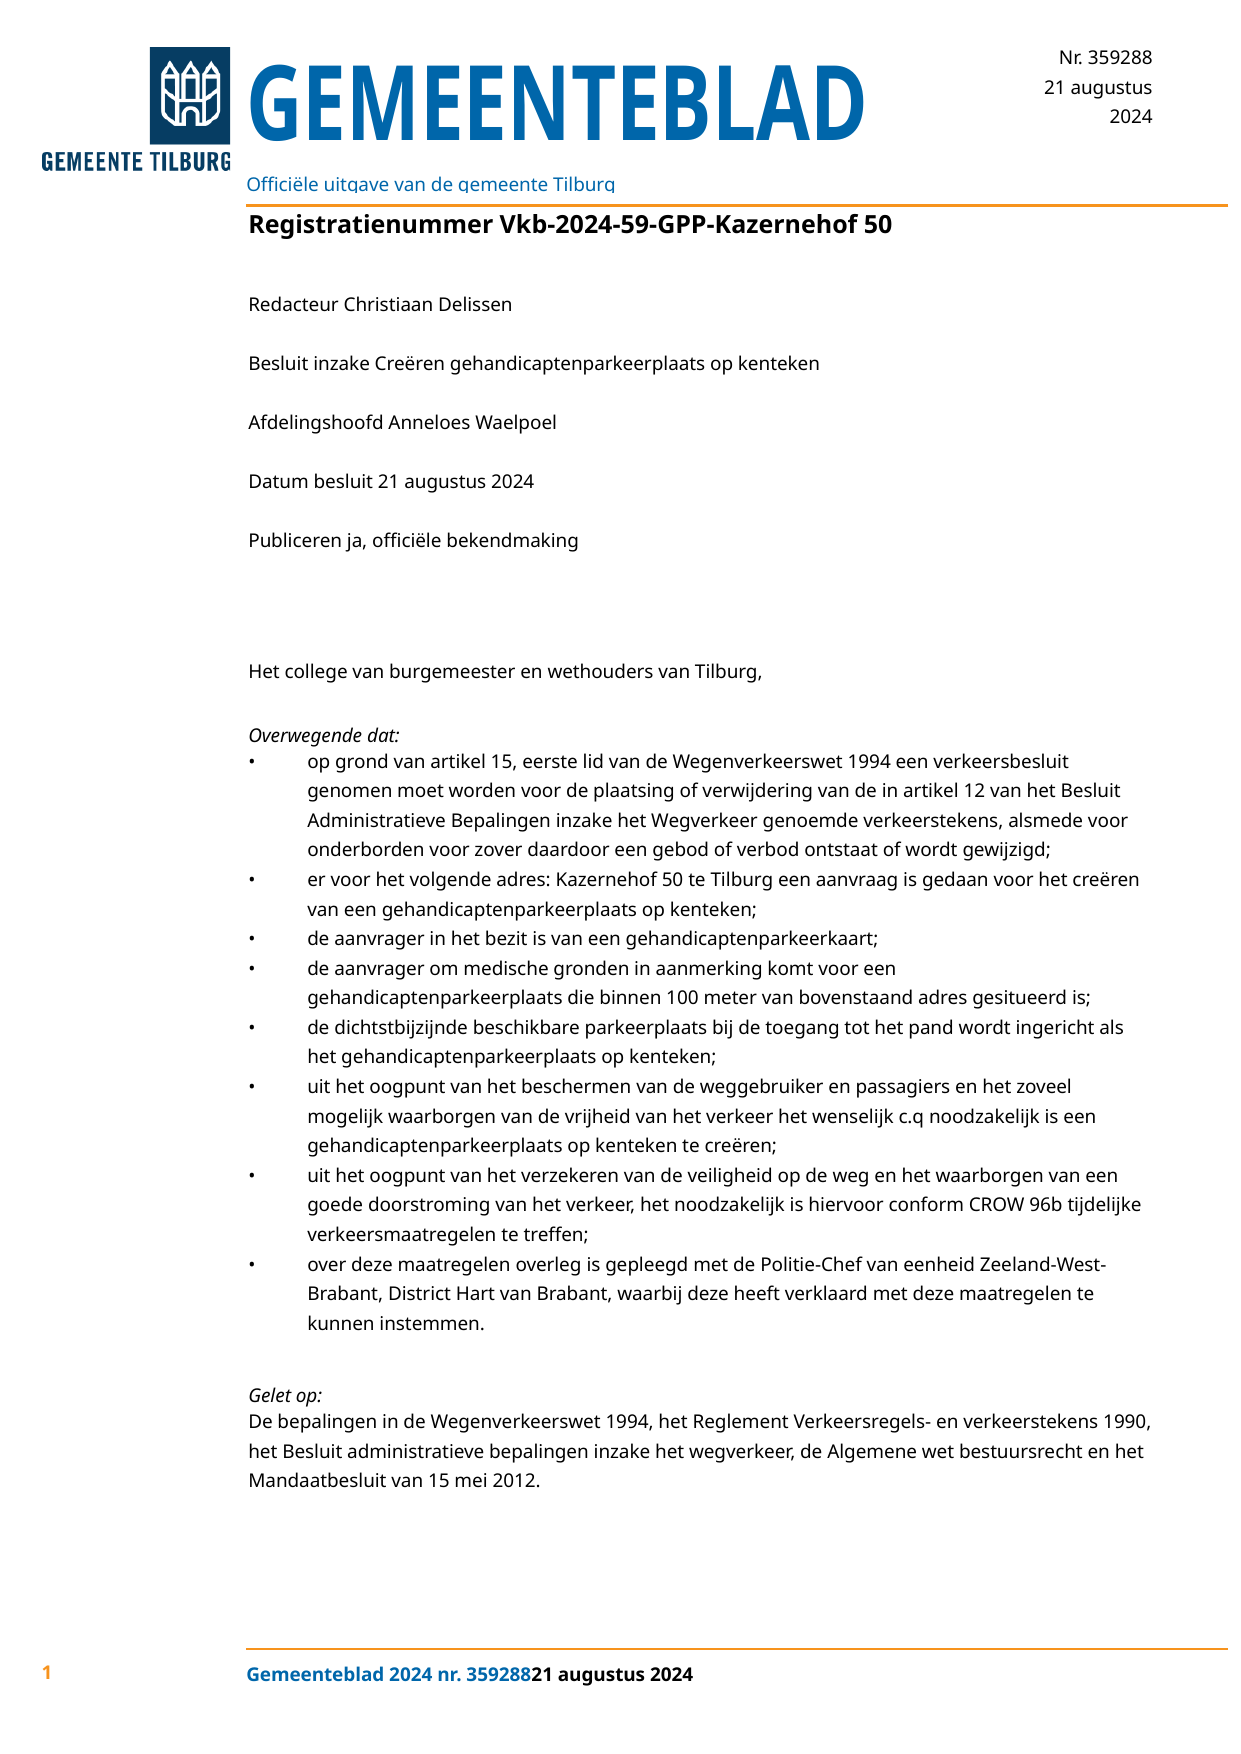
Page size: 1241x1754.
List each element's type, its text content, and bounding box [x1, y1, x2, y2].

text Overwegende dat: [248, 722, 1152, 748]
text De bepalingen in de Wegenverkeerswet 1994, het Reglement Verkeersregels- en verkeerstekens 1990, het Besluit administratieve bepalingen inzake het wegverkeer, de Algemene wet bestuursrecht en het Mandaatbesluit van 15 mei 2012. [248, 1408, 1152, 1493]
text Afdelingshoofd Anneloes Waelpoel [248, 409, 1152, 435]
list de aanvrager om medische gronden in aanmerking komt voor een gehandicaptenparkeerplaats die binnen 100 meter van bovenstaand adres gesitueerd is; [248, 955, 1152, 1010]
list de dichtstbijzijnde beschikbare parkeerplaats bij de toegang tot het pand wordt ingericht als het gehandicaptenparkeerplaats op kenteken; [248, 1014, 1152, 1069]
list op grond van artikel 15, eerste lid van de Wegenverkeerswet 1994 een verkeersbesluit genomen moet worden voor de plaatsing of verwijdering van de in artikel 12 van het Besluit Administratieve Bepalingen inzake het Wegverkeer genoemde verkeerstekens, alsmede voor onderborden voor zover daardoor een gebod of verbod ontstaat of wordt gewijzigd; [248, 748, 1152, 862]
text Gelet op: [248, 1383, 1152, 1408]
list er voor het volgende adres: Kazernehof 50 te Tilburg een aanvraag is gedaan voor het creëren van een gehandicaptenparkeerplaats op kenteken; [248, 866, 1152, 921]
text Datum besluit 21 augustus 2024 [248, 468, 1152, 494]
list de aanvrager in het bezit is van een gehandicaptenparkeerkaart; [248, 925, 1152, 951]
list uit het oogpunt van het beschermen van de weggebruiker en passagiers en het zoveel mogelijk waarborgen van de vrijheid van het verkeer het wenselijk c.q noodzakelijk is een gehandicaptenparkeerplaats op kenteken te creëren; [248, 1073, 1152, 1158]
text Registratienummer Vkb-2024-59-GPP-Kazernehof 50 [248, 207, 1152, 241]
text Het college van burgemeester en wethouders van Tilburg, [248, 658, 1152, 684]
list over deze maatregelen overleg is gepleegd met de Politie-Chef van eenheid Zeeland-West-Brabant, District Hart van Brabant, waarbij deze heeft verklaard met deze maatregelen te kunnen instemmen. [248, 1251, 1152, 1336]
list uit het oogpunt van het verzekeren van de veiligheid op de weg en het waarborgen van een goede doorstroming van het verkeer, het noodzakelijk is hiervoor conform CROW 96b tijdelijke verkeersmaatregelen te treffen; [248, 1162, 1152, 1247]
picture [41, 47, 231, 172]
text Redacteur Christiaan Delissen [248, 291, 1152, 317]
text Publiceren ja, officiële bekendmaking [248, 528, 1152, 553]
text Besluit inzake Creëren gehandicaptenparkeerplaats op kenteken [248, 350, 1152, 376]
